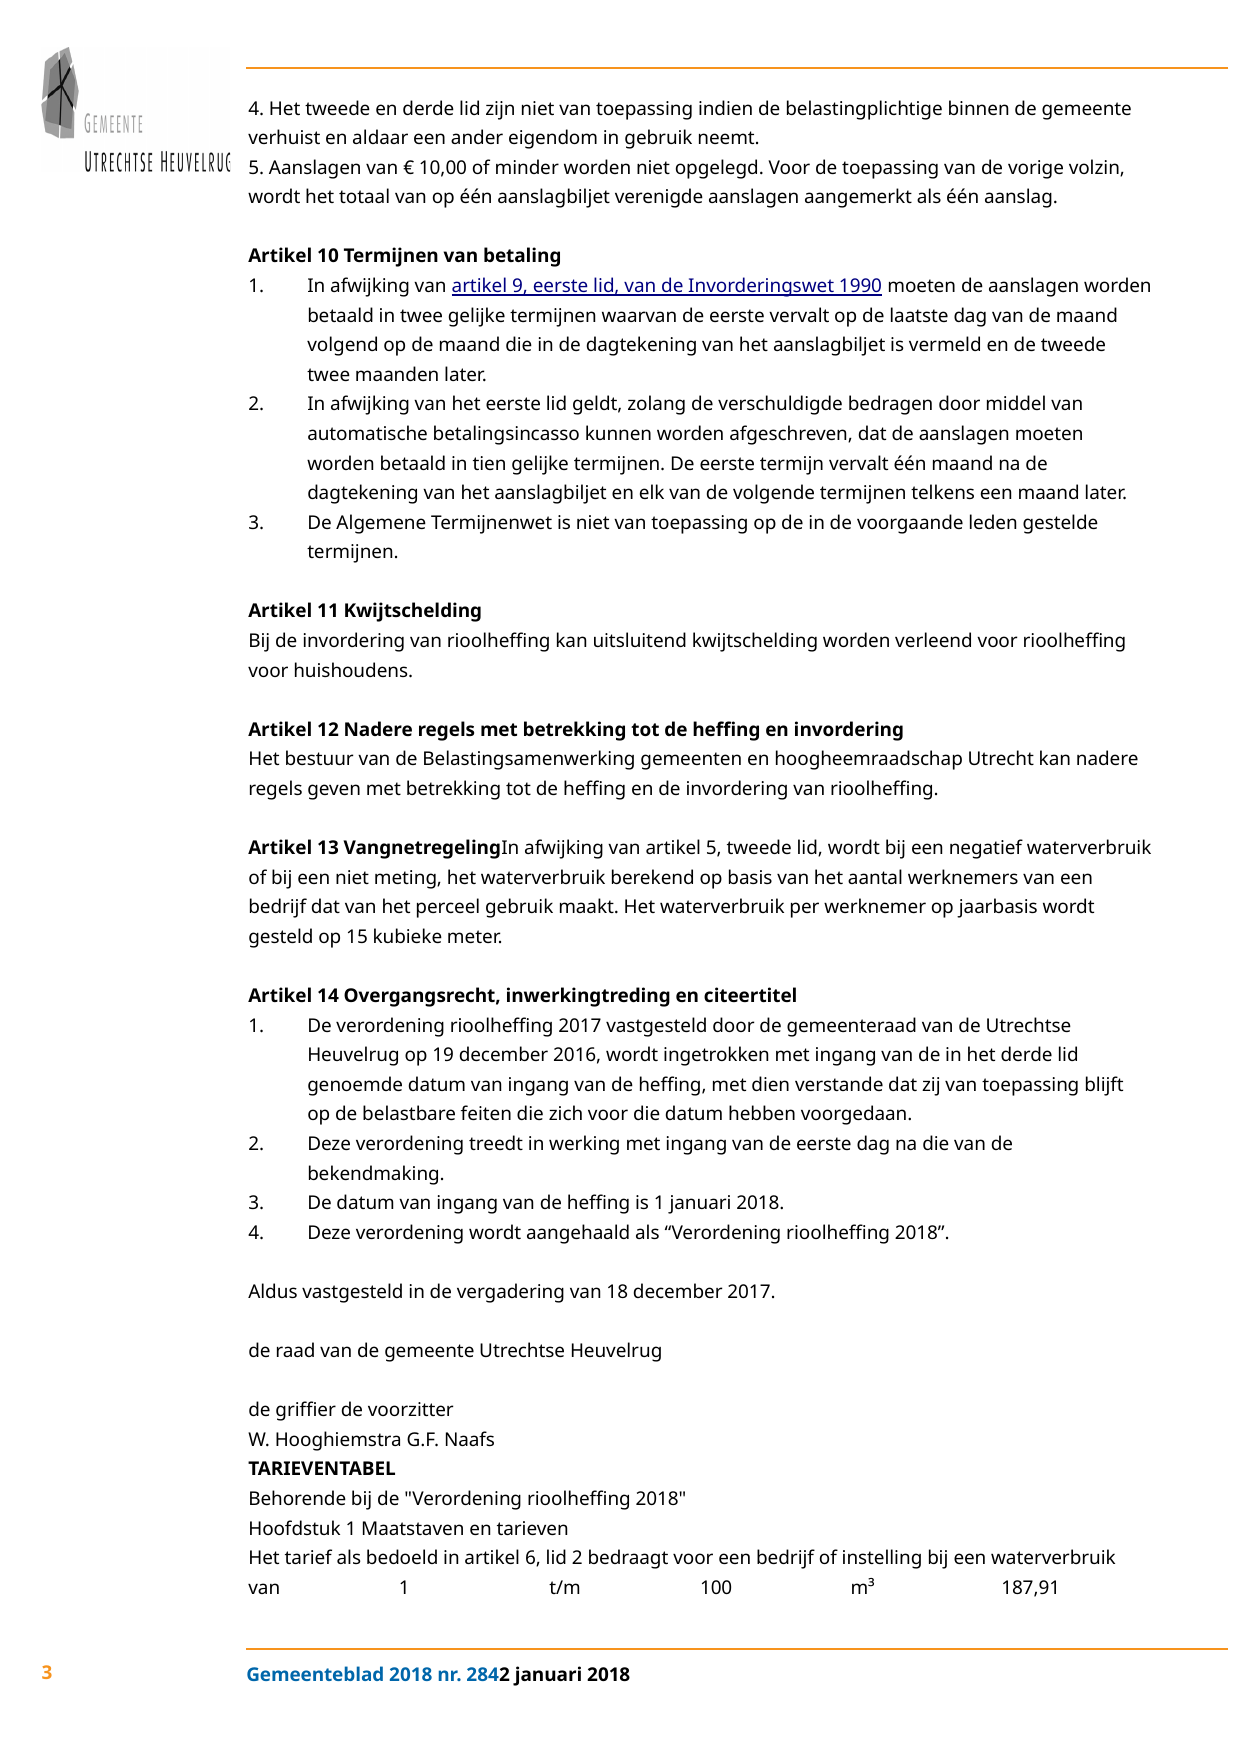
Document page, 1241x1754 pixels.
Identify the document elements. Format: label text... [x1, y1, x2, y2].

list De Algemene Termijnenwet is niet van toepassing op de in de voorgaande leden gestelde termijnen. [248, 509, 1152, 564]
text Hoofdstuk 1 Maatstaven en tarieven [248, 1515, 1152, 1541]
text Het tarief als bedoeld in artikel 6, lid 2 bedraagt voor een bedrijf of instelling bij een waterverbruik [248, 1544, 1152, 1570]
text Artikel 12 Nadere regels met betrekking tot de heffing en invordering [248, 716, 1152, 742]
text de griffier de voorzitter [248, 1396, 1152, 1422]
table_header 100 [700, 1574, 850, 1600]
picture [41, 47, 231, 172]
text Artikel 11 Kwijtschelding [248, 598, 1152, 623]
table_header t/m [549, 1574, 700, 1600]
text 5. Aanslagen van € 10,00 of minder worden niet opgelegd. Voor de toepassing van de vorige volzin, wordt het totaal van op één aanslagbiljet verenigde aanslagen aangemerkt als één aanslag. [248, 154, 1152, 209]
text Bij de invordering van rioolheffing kan uitsluitend kwijtschelding worden verleend voor rioolheffing voor huishoudens. [248, 627, 1152, 683]
list De datum van ingang van de heffing is 1 januari 2018. [248, 1189, 1152, 1215]
list De verordening rioolheffing 2017 vastgesteld door de gemeenteraad van de Utrechtse Heuvelrug op 19 december 2016, wordt ingetrokken met ingang van de in het derde lid genoemde datum van ingang van de heffing, met dien verstande dat zij van toepassing blijft op de belastbare feiten die zich voor die datum hebben voorgedaan. [248, 1012, 1152, 1126]
text Het bestuur van de Belastingsamenwerking gemeenten en hoogheemraadschap Utrecht kan nadere regels geven met betrekking tot de heffing en de invordering van rioolheffing. [248, 746, 1152, 801]
table_header van [248, 1574, 398, 1600]
text de raad van de gemeente Utrechtse Heuvelrug [248, 1337, 1152, 1363]
table_header m³ [850, 1574, 1001, 1600]
list In afwijking van het eerste lid geldt, zolang de verschuldigde bedragen door middel van automatische betalingsincasso kunnen worden afgeschreven, dat de aanslagen moeten worden betaald in tien gelijke termijnen. De eerste termijn vervalt één maand na de dagtekening van het aanslagbiljet en elk van de volgende termijnen telkens een maand later. [248, 391, 1152, 505]
text TARIEVENTABEL [248, 1456, 1152, 1481]
text Artikel 14 Overgangsrecht, inwerkingtreding en citeertitel [248, 982, 1152, 1008]
table_header 1 [399, 1574, 549, 1600]
text 4. Het tweede en derde lid zijn niet van toepassing indien de belastingplichtige binnen de gemeente verhuist en aldaar een ander eigendom in gebruik neemt. [248, 95, 1152, 150]
text W. Hooghiemstra G.F. Naafs [248, 1426, 1152, 1452]
table_header 187,91 [1001, 1574, 1152, 1600]
list Deze verordening wordt aangehaald als “Verordening rioolheffing 2018”. [248, 1219, 1152, 1245]
text Artikel 10 Termijnen van betaling [248, 243, 1152, 268]
text Artikel 13 VangnetregelingIn afwijking van artikel 5, tweede lid, wordt bij een negatief waterverbruik of bij een niet meting, het waterverbruik berekend op basis van het aantal werknemers van een bedrijf dat van het perceel gebruik maakt. Het waterverbruik per werknemer op jaarbasis wordt gesteld op 15 kubieke meter. [248, 834, 1152, 949]
list Deze verordening treedt in werking met ingang van de eerste dag na die van de bekendmaking. [248, 1130, 1152, 1186]
text Aldus vastgesteld in de vergadering van 18 december 2017. [248, 1278, 1152, 1304]
list In afwijking van artikel 9, eerste lid, van de Invorderingswet 1990 moeten de aanslagen worden betaald in twee gelijke termijnen waarvan de eerste vervalt op de laatste dag van de maand volgend op de maand die in de dagtekening van het aanslagbiljet is vermeld en de tweede twee maanden later. [248, 272, 1152, 387]
text Behorende bij de "Verordening rioolheffing 2018" [248, 1485, 1152, 1511]
